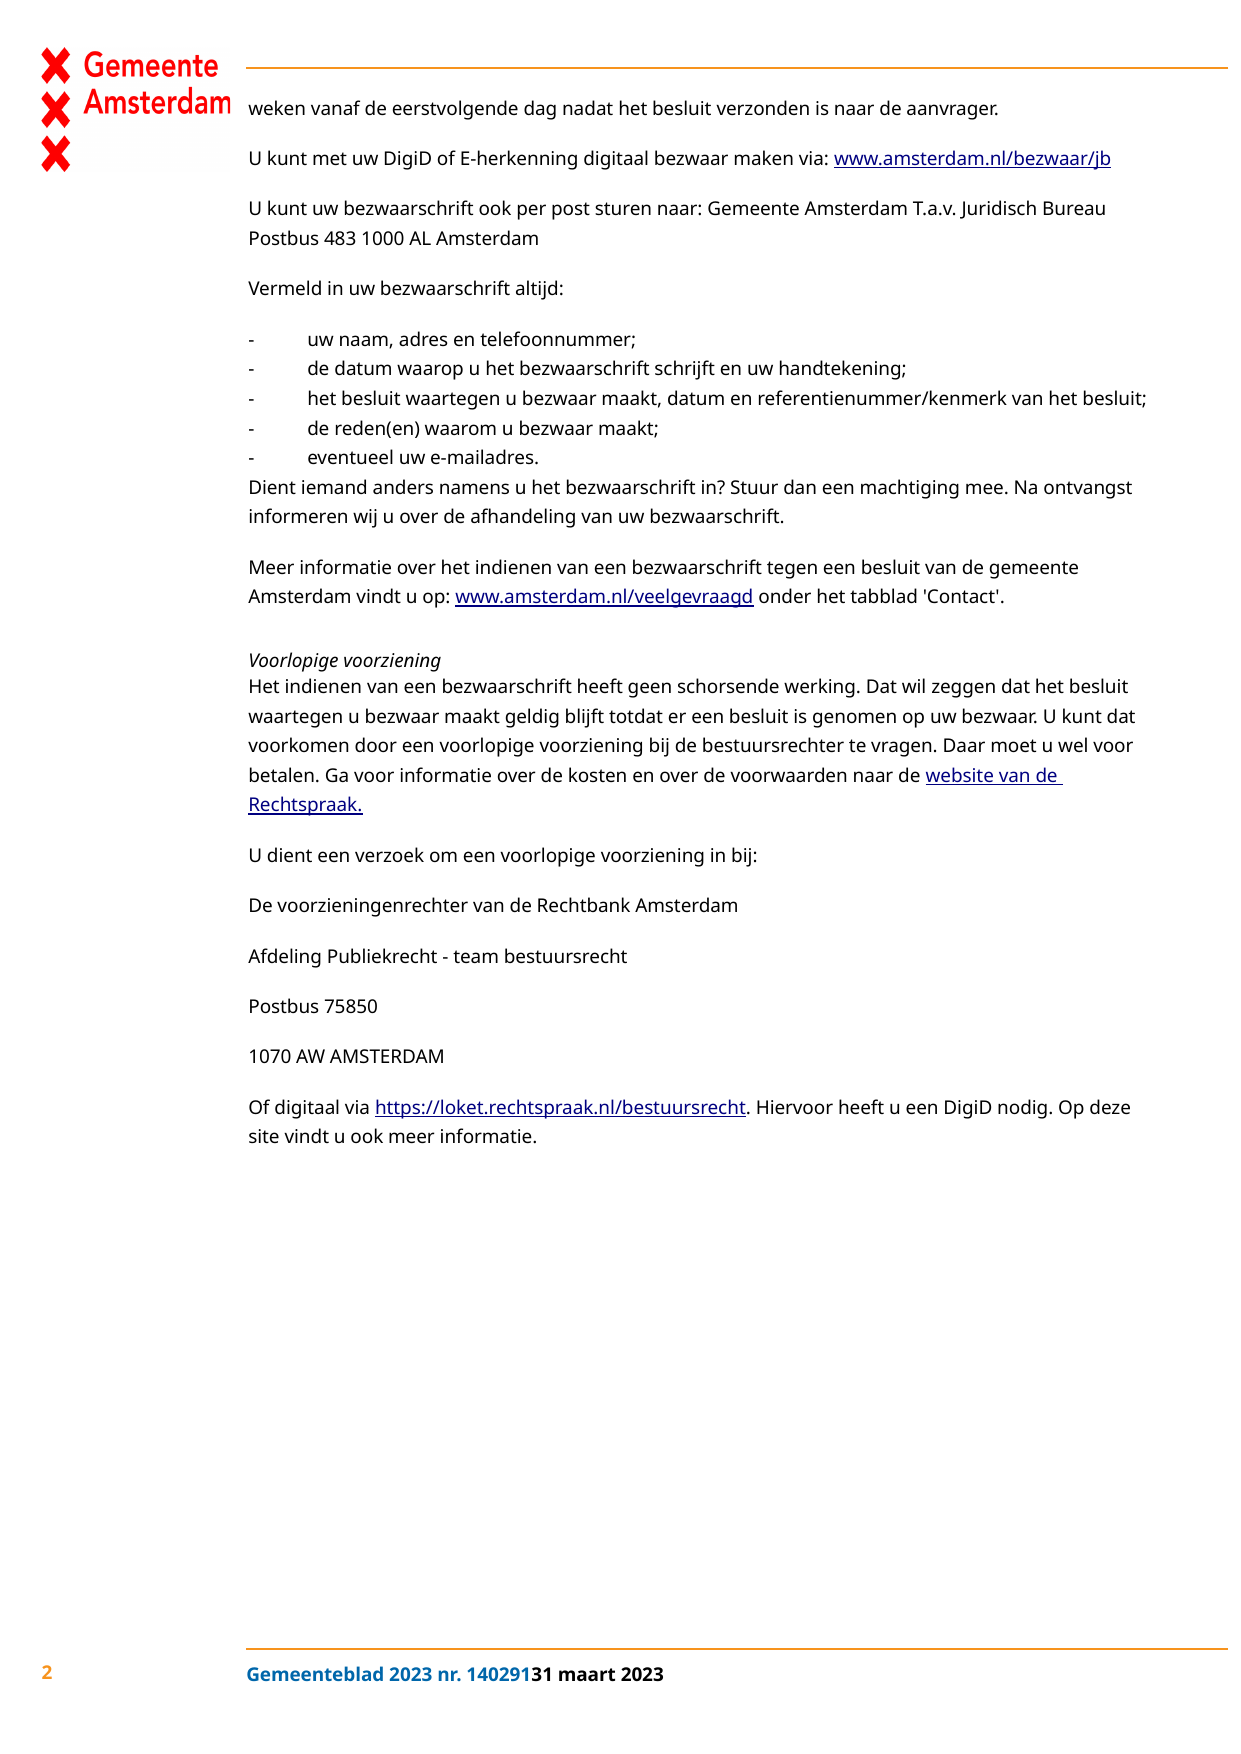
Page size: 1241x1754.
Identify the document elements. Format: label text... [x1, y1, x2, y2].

text 1070 AW AMSTERDAM [248, 1044, 1152, 1069]
list de datum waarop u het bezwaarschrift schrijft en uw handtekening; [248, 356, 1152, 381]
text Het indienen van een bezwaarschrift heeft geen schorsende werking. Dat wil zeggen dat het besluit waartegen u bezwaar maakt geldig blijft totdat er een besluit is genomen op uw bezwaar. U kunt dat voorkomen door een voorlopige voorziening bij de bestuursrechter te vragen. Daar moet u wel voor betalen. Ga voor informatie over de kosten en over de voorwaarden naar de website van de Rechtspraak. [248, 673, 1152, 817]
text Meer informatie over het indienen van een bezwaarschrift tegen een besluit van de gemeente Amsterdam vindt u op: www.amsterdam.nl/veelgevraagd onder het tabblad 'Contact'. [248, 554, 1152, 609]
list de reden(en) waarom u bezwaar maakt; [248, 415, 1152, 441]
text U dient een verzoek om een voorlopige voorziening in bij: [248, 842, 1152, 868]
text Of digitaal via https://loket.rechtspraak.nl/bestuursrecht. Hiervoor heeft u een DigiD nodig. Op deze site vindt u ook meer informatie. [248, 1094, 1152, 1149]
list het besluit waartegen u bezwaar maakt, datum en referentienummer/kenmerk van het besluit; [248, 385, 1152, 411]
list eventueel uw e-mailadres. [248, 444, 1152, 470]
text U kunt met uw DigiD of E-herkenning digitaal bezwaar maken via: www.amsterdam.nl/bezwaar/jb [248, 145, 1152, 171]
text Voorlopige voorziening [248, 647, 1152, 673]
text U kunt uw bezwaarschrift ook per post sturen naar: Gemeente Amsterdam T.a.v. Juridisch Bureau Postbus 483 1000 AL Amsterdam [248, 196, 1152, 251]
text Dient iemand anders namens u het bezwaarschrift in? Stuur dan een machtiging mee. Na ontvangst informeren wij u over de afhandeling van uw bezwaarschrift. [248, 474, 1152, 529]
list uw naam, adres en telefoonnummer; [248, 326, 1152, 352]
text Postbus 75850 [248, 993, 1152, 1019]
picture [41, 47, 231, 172]
text Vermeld in uw bezwaarschrift altijd: [248, 276, 1152, 301]
text weken vanaf de eerstvolgende dag nadat het besluit verzonden is naar de aanvrager. [248, 95, 1152, 121]
text Afdeling Publiekrecht - team bestuursrecht [248, 943, 1152, 968]
text De voorzieningenrechter van de Rechtbank Amsterdam [248, 892, 1152, 918]
